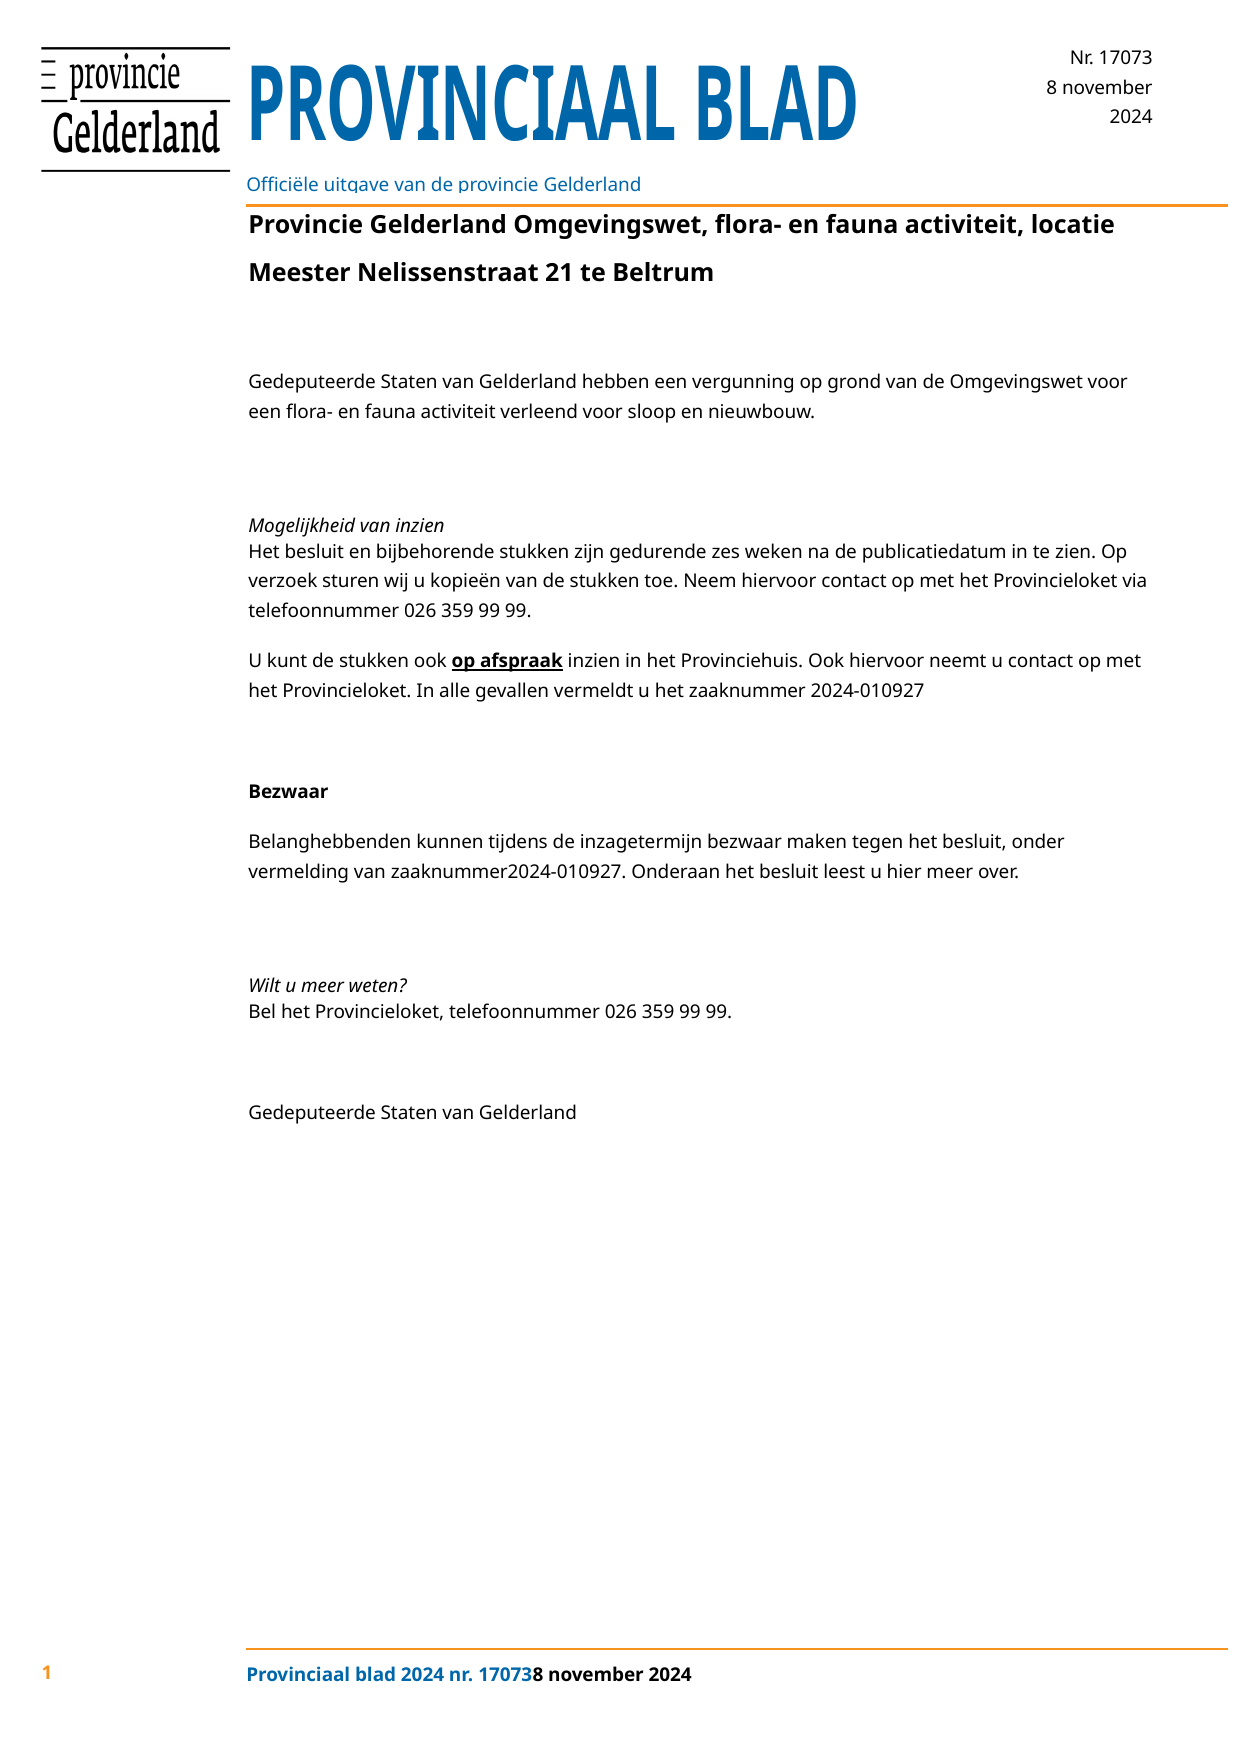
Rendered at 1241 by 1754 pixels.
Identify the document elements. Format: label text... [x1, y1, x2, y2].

text Gedeputeerde Staten van Gelderland [248, 1099, 1152, 1125]
text Het besluit en bijbehorende stukken zijn gedurende zes weken na de publicatiedatum in te zien. Op verzoek sturen wij u kopieën van de stukken toe. Neem hiervoor contact op met het Provincieloket via telefoonnummer 026 359 99 99. [248, 538, 1152, 623]
text Mogelijkheid van inzien [248, 512, 1152, 538]
text Belanghebbenden kunnen tijdens de inzagetermijn bezwaar maken tegen het besluit, onder vermelding van zaaknummer2024-010927. Onderaan het besluit leest u hier meer over. [248, 828, 1152, 884]
text Gedeputeerde Staten van Gelderland hebben een vergunning op grond van de Omgevingswet voor een flora- en fauna activiteit verleend voor sloop en nieuwbouw. [248, 368, 1152, 424]
text U kunt de stukken ook op afspraak inzien in het Provinciehuis. Ook hiervoor neemt u contact op met het Provincieloket. In alle gevallen vermeldt u het zaaknummer 2024-010927 [248, 648, 1152, 703]
text Bel het Provincieloket, telefoonnummer 026 359 99 99. [248, 998, 1152, 1024]
text Wilt u meer weten? [248, 972, 1152, 998]
text Provincie Gelderland Omgevingswet, flora- en fauna activiteit, locatie Meester Nelissenstraat 21 te Beltrum [248, 207, 1152, 288]
text Bezwaar [248, 778, 1152, 804]
picture [41, 47, 231, 172]
